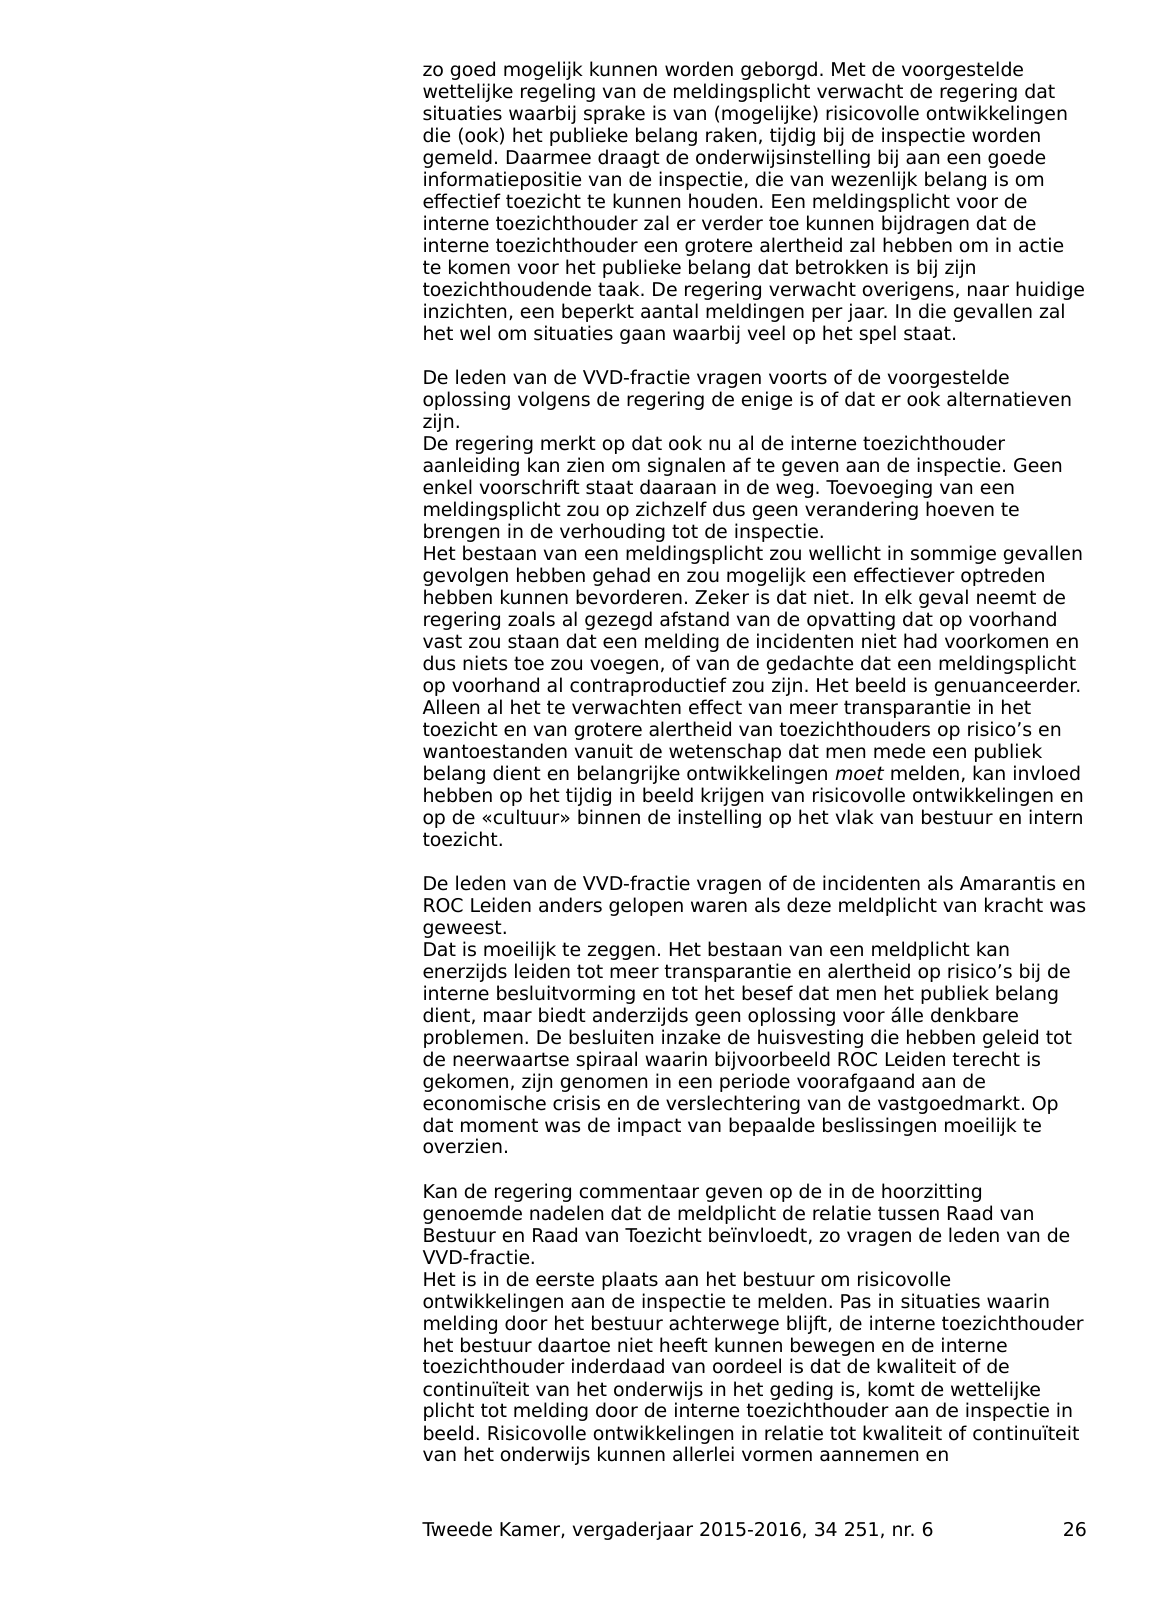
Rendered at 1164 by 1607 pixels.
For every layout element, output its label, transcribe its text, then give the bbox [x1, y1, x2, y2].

text Het bestaan van een meldingsplicht zou wellicht in sommige gevallen gevolgen hebben gehad en zou mogelijk een effectiever optreden hebben kunnen bevorderen. Zeker is dat niet. In elk geval neemt de regering zoals al gezegd afstand van de opvatting dat op voorhand vast zou staan dat een melding de incidenten niet had voorkomen en dus niets toe zou voegen, of van de gedachte dat een meldingsplicht op voorhand al contraproductief zou zijn. Het beeld is genuanceerder. Alleen al het te verwachten effect van meer transparantie in het toezicht en van grotere alertheid van toezichthouders op risico’s en wantoestanden vanuit de wetenschap dat men mede een publiek belang dient en belangrijke ontwikkelingen moet melden, kan invloed hebben op het tijdig in beeld krijgen van risicovolle ontwikkelingen en op de «cultuur» binnen de instelling op het vlak van bestuur en intern toezicht. [422, 543, 1087, 851]
text Kan de regering commentaar geven op de in de hoorzitting genoemde nadelen dat de meldplicht de relatie tussen Raad van Bestuur en Raad van Toezicht beïnvloedt, zo vragen de leden van de VVD-fractie. [422, 1181, 1087, 1268]
text De regering merkt op dat ook nu al de interne toezichthouder aanleiding kan zien om signalen af te geven aan de inspectie. Geen enkel voorschrift staat daaraan in de weg. Toevoeging van een meldingsplicht zou op zichzelf dus geen verandering hoeven te brengen in de verhouding tot de inspectie. [422, 433, 1087, 543]
text zo goed mogelijk kunnen worden geborgd. Met de voorgestelde wettelijke regeling van de meldingsplicht verwacht de regering dat situaties waarbij sprake is van (mogelijke) risicovolle ontwikkelingen die (ook) het publieke belang raken, tijdig bij de inspectie worden gemeld. Daarmee draagt de onderwijsinstelling bij aan een goede informatiepositie van de inspectie, die van wezenlijk belang is om effectief toezicht te kunnen houden. Een meldingsplicht voor de interne toezichthouder zal er verder toe kunnen bijdragen dat de interne toezichthouder een grotere alertheid zal hebben om in actie te komen voor het publieke belang dat betrokken is bij zijn toezichthoudende taak. De regering verwacht overigens, naar huidige inzichten, een beperkt aantal meldingen per jaar. In die gevallen zal het wel om situaties gaan waarbij veel op het spel staat. [422, 59, 1087, 345]
text De leden van de VVD-fractie vragen voorts of de voorgestelde oplossing volgens de regering de enige is of dat er ook alternatieven zijn. [422, 367, 1087, 433]
text Het is in de eerste plaats aan het bestuur om risicovolle ontwikkelingen aan de inspectie te melden. Pas in situaties waarin melding door het bestuur achterwege blijft, de interne toezichthouder het bestuur daartoe niet heeft kunnen bewegen en de interne toezichthouder inderdaad van oordeel is dat de kwaliteit of de continuïteit van het onderwijs in het geding is, komt de wettelijke plicht tot melding door de interne toezichthouder aan de inspectie in beeld. Risicovolle ontwikkelingen in relatie tot kwaliteit of continuïteit van het onderwijs kunnen allerlei vormen aannemen en [422, 1268, 1087, 1466]
text De leden van de VVD-fractie vragen of de incidenten als Amarantis en ROC Leiden anders gelopen waren als deze meldplicht van kracht was geweest. [422, 873, 1087, 939]
text Dat is moeilijk te zeggen. Het bestaan van een meldplicht kan enerzijds leiden tot meer transparantie en alertheid op risico’s bij de interne besluitvorming en tot het besef dat men het publiek belang dient, maar biedt anderzijds geen oplossing voor álle denkbare problemen. De besluiten inzake de huisvesting die hebben geleid tot de neerwaartse spiraal waarin bijvoorbeeld ROC Leiden terecht is gekomen, zijn genomen in een periode voorafgaand aan de economische crisis en de verslechtering van de vastgoedmarkt. Op dat moment was de impact van bepaalde beslissingen moeilijk te overzien. [422, 939, 1087, 1158]
